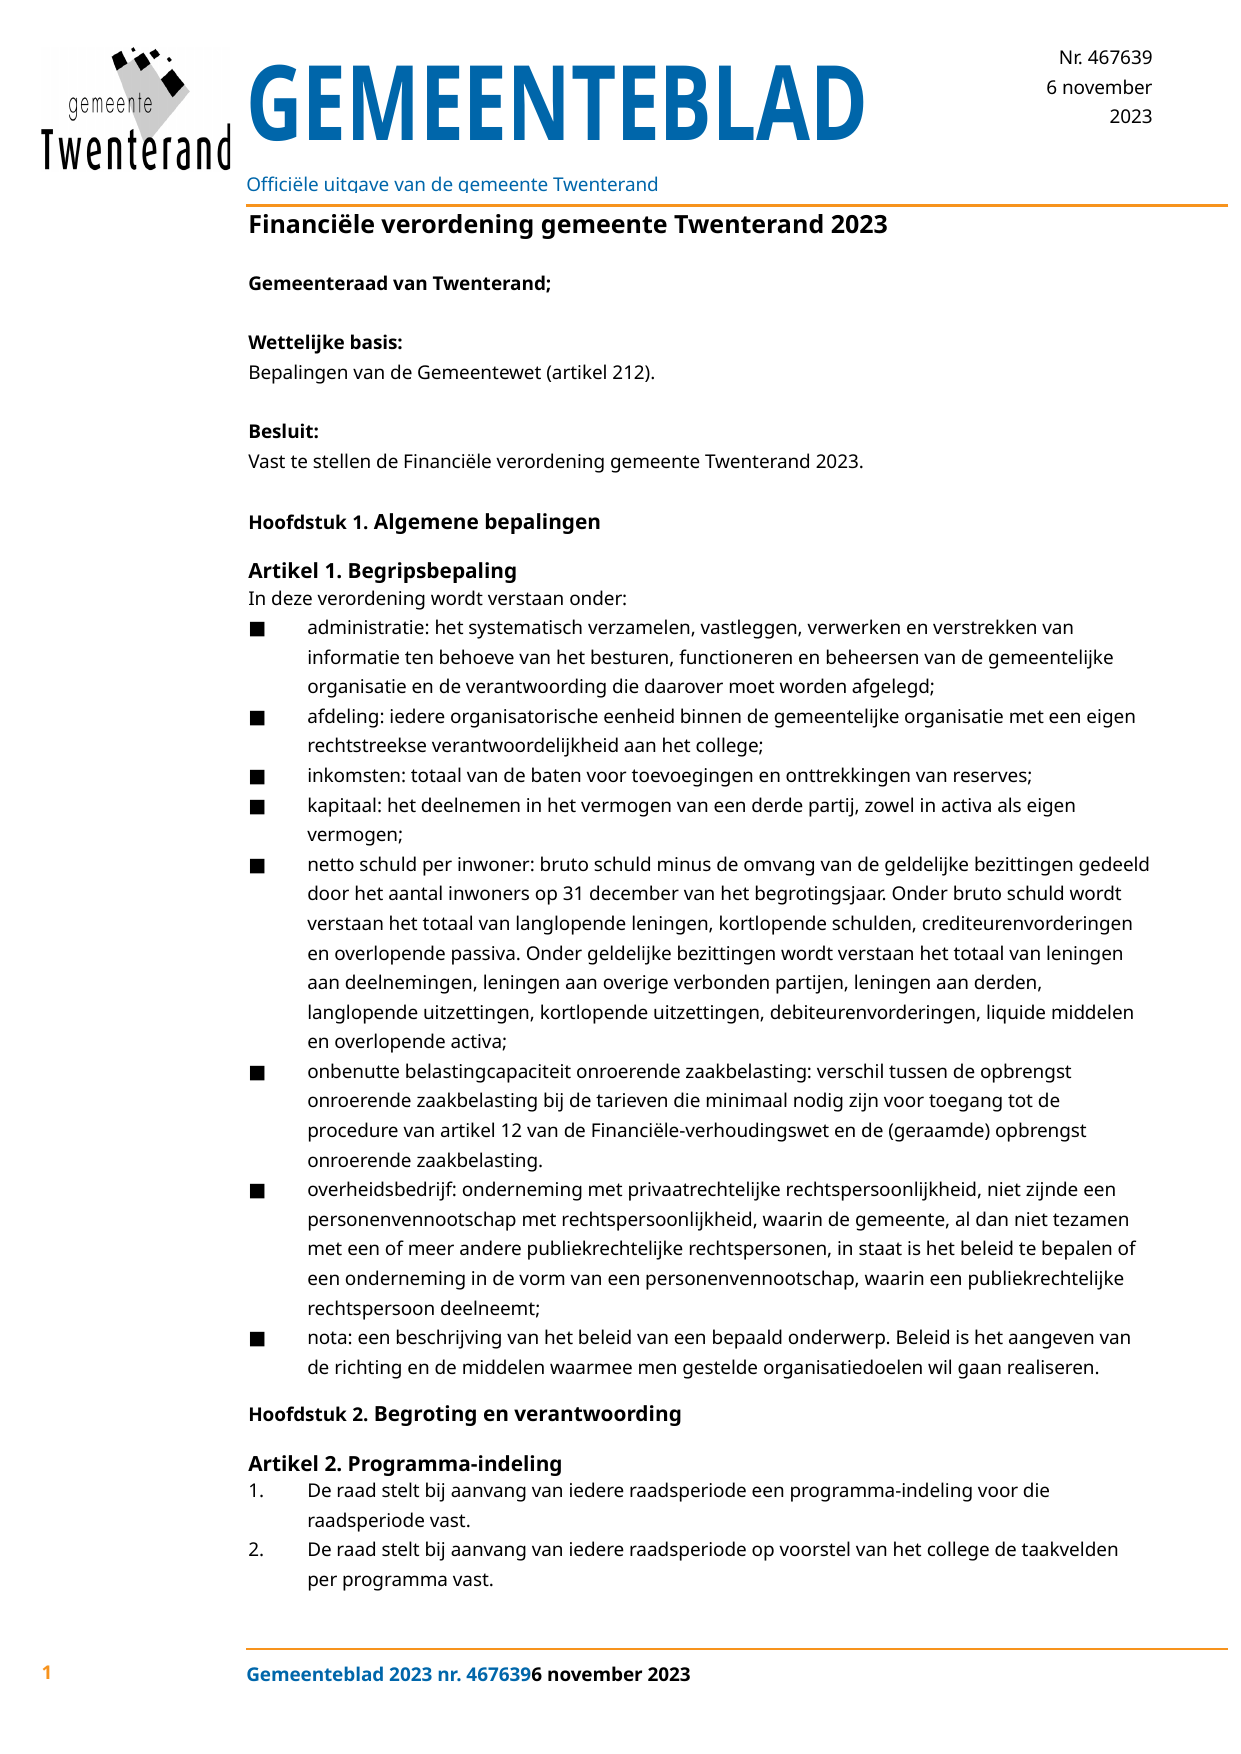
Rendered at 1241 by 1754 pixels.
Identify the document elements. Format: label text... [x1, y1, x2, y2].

list overheidsbedrijf: onderneming met privaatrechtelijke rechtspersoonlijkheid, niet zijnde een personenvennootschap met rechtspersoonlijkheid, waarin de gemeente, al dan niet tezamen met een of meer andere publiekrechtelijke rechtspersonen, in staat is het beleid te bepalen of een onderneming in de vorm van een personenvennootschap, waarin een publiekrechtelijke rechtspersoon deelneemt; [248, 1176, 1152, 1320]
list nota: een beschrijving van het beleid van een bepaald onderwerp. Beleid is het aangeven van de richting en de middelen waarmee men gestelde organisatiedoelen wil gaan realiseren. [248, 1324, 1152, 1379]
text In deze verordening wordt verstaan onder: [248, 585, 1152, 610]
picture [41, 47, 231, 172]
text Besluit: [248, 418, 1152, 444]
list De raad stelt bij aanvang van iedere raadsperiode op voorstel van het college de taakvelden per programma vast. [248, 1536, 1152, 1592]
list inkomsten: totaal van de baten voor toevoegingen en onttrekkingen van reserves; [248, 762, 1152, 788]
text Artikel 2. Programma-indeling [248, 1449, 1152, 1477]
list kapitaal: het deelnemen in het vermogen van een derde partij, zowel in activa als eigen vermogen; [248, 792, 1152, 847]
text Artikel 1. Begripsbepaling [248, 556, 1152, 585]
text Financiële verordening gemeente Twenterand 2023 [248, 207, 1152, 241]
list afdeling: iedere organisatorische eenheid binnen de gemeentelijke organisatie met een eigen rechtstreekse verantwoordelijkheid aan het college; [248, 703, 1152, 758]
list administratie: het systematisch verzamelen, vastleggen, verwerken en verstrekken van informatie ten behoeve van het besturen, functioneren en beheersen van de gemeentelijke organisatie en de verantwoording die daarover moet worden afgelegd; [248, 614, 1152, 699]
text Hoofdstuk 1. Algemene bepalingen [248, 507, 1152, 535]
text Vast te stellen de Financiële verordening gemeente Twenterand 2023. [248, 448, 1152, 473]
text Gemeenteraad van Twenterand; [248, 270, 1152, 296]
text Bepalingen van de Gemeentewet (artikel 212). [248, 359, 1152, 385]
list onbenutte belastingcapaciteit onroerende zaakbelasting: verschil tussen de opbrengst onroerende zaakbelasting bij de tarieven die minimaal nodig zijn voor toegang tot de procedure van artikel 12 van de Financiële-verhoudingswet en de (geraamde) opbrengst onroerende zaakbelasting. [248, 1058, 1152, 1172]
text Hoofdstuk 2. Begroting en verantwoording [248, 1399, 1152, 1428]
list netto schuld per inwoner: bruto schuld minus de omvang van de geldelijke bezittingen gedeeld door het aantal inwoners op 31 december van het begrotingsjaar. Onder bruto schuld wordt verstaan het totaal van langlopende leningen, kortlopende schulden, crediteurenvorderingen en overlopende passiva. Onder geldelijke bezittingen wordt verstaan het totaal van leningen aan deelnemingen, leningen aan overige verbonden partijen, leningen aan derden, langlopende uitzettingen, kortlopende uitzettingen, debiteurenvorderingen, liquide middelen en overlopende activa; [248, 851, 1152, 1054]
list De raad stelt bij aanvang van iedere raadsperiode een programma-indeling voor die raadsperiode vast. [248, 1477, 1152, 1532]
text Wettelijke basis: [248, 329, 1152, 355]
